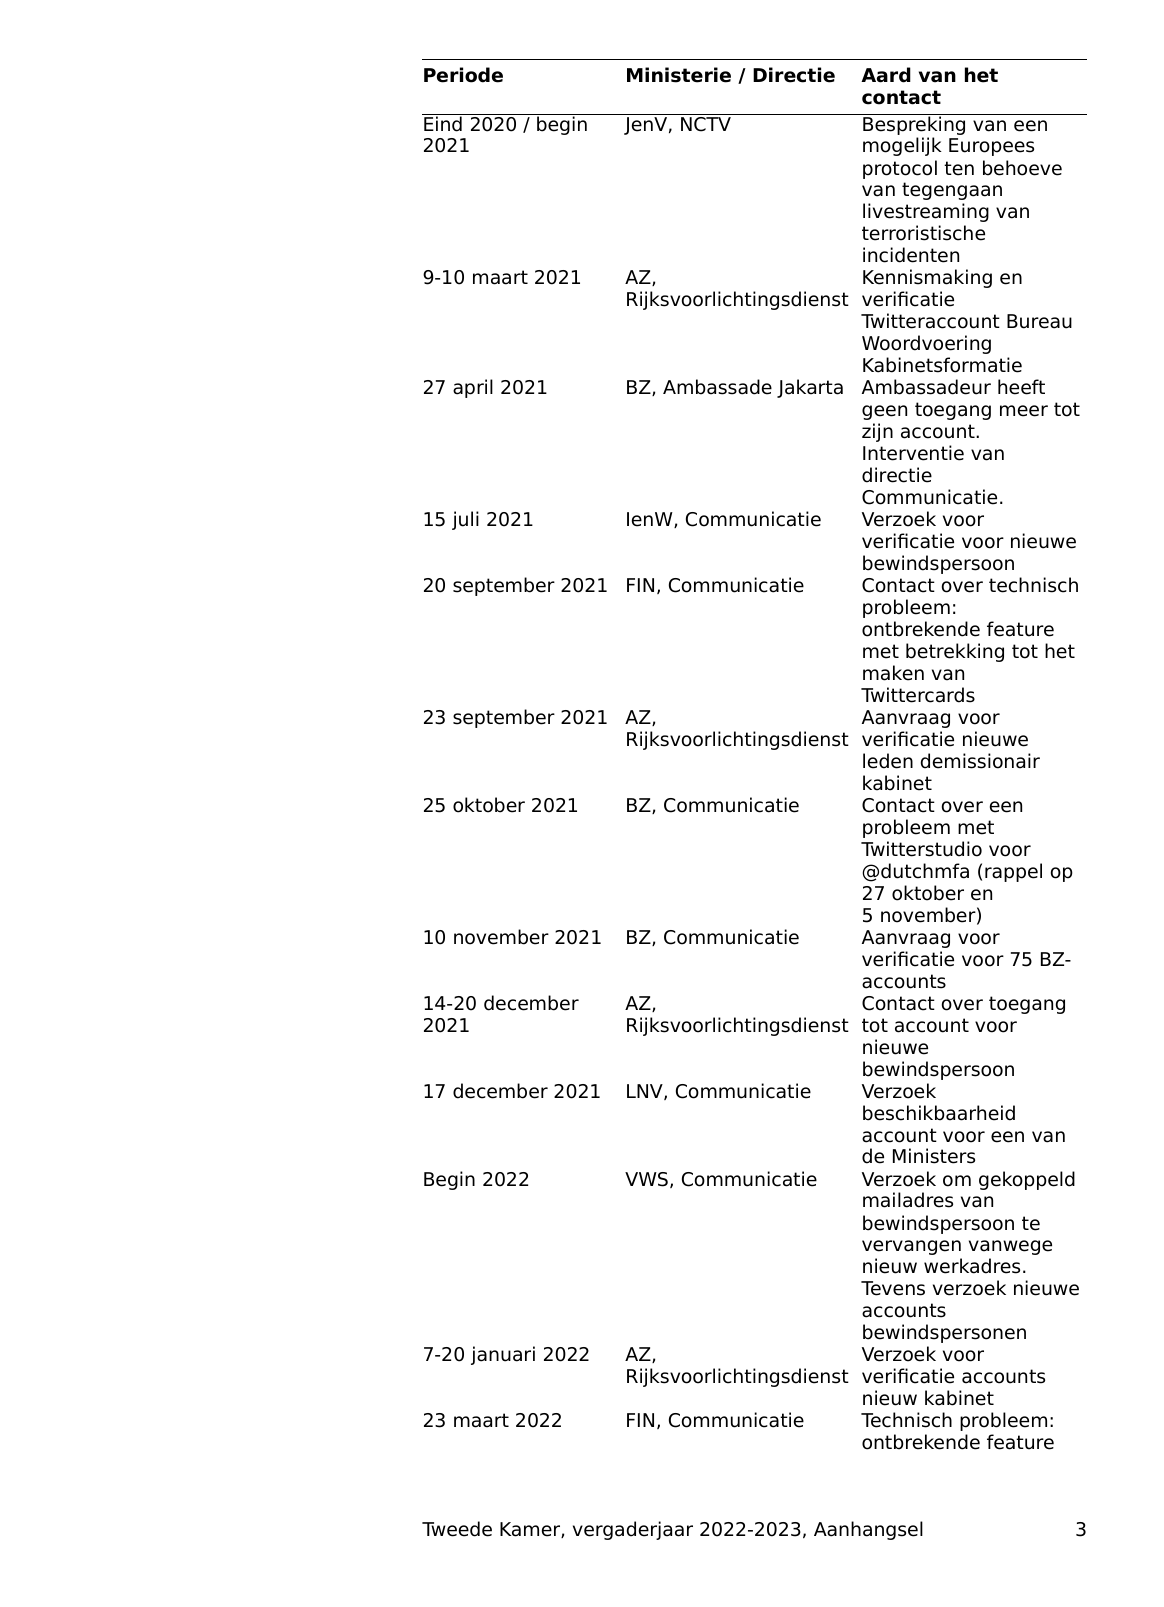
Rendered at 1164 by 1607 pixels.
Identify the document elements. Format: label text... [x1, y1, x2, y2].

table_cell Technisch probleem: ontbrekende feature [855, 1410, 1087, 1454]
table_cell BZ, Communicatie [619, 927, 855, 993]
table_cell Bespreking van een mogelijk Europees protocol ten behoeve van tegengaan livestreaming van terroristische incidenten [855, 115, 1087, 267]
table_cell 25 oktober 2021 [422, 795, 619, 927]
table_cell IenW, Communicatie [619, 509, 855, 575]
table_cell Contact over toegang tot account voor nieuwe bewindspersoon [855, 993, 1087, 1081]
table_cell Aanvraag voor verificatie voor 75 BZ-accounts [855, 927, 1087, 993]
table_cell LNV, Communicatie [619, 1081, 855, 1168]
table_cell BZ, Ambassade Jakarta [619, 377, 855, 509]
table_cell Verzoek voor verificatie voor nieuwe bewindspersoon [855, 509, 1087, 575]
table_header Aard van het contact [855, 60, 1087, 113]
table_cell FIN, Communicatie [619, 575, 855, 707]
table_cell BZ, Communicatie [619, 795, 855, 927]
table_cell Contact over technisch probleem: ontbrekende feature met betrekking tot het maken van Twittercards [855, 575, 1087, 707]
table_cell AZ, Rijksvoorlichtingsdienst [619, 267, 855, 377]
table_header Ministerie / Directie [619, 60, 855, 113]
table_cell 9-10 maart 2021 [422, 267, 619, 377]
table_cell Kennismaking en verificatie Twitteraccount Bureau Woordvoering Kabinetsformatie [855, 267, 1087, 377]
table_cell 23 maart 2022 [422, 1410, 619, 1454]
table_cell 23 september 2021 [422, 707, 619, 795]
table_cell JenV, NCTV [619, 115, 855, 267]
table_cell Verzoek beschikbaarheid account voor een van de Ministers [855, 1081, 1087, 1168]
table_cell 27 april 2021 [422, 377, 619, 509]
table_header Periode [422, 60, 619, 113]
table_cell FIN, Communicatie [619, 1410, 855, 1454]
table_cell VWS, Communicatie [619, 1169, 855, 1344]
table_cell AZ, Rijksvoorlichtingsdienst [619, 1344, 855, 1410]
table_cell Begin 2022 [422, 1169, 619, 1344]
table_cell Verzoek voor verificatie accounts nieuw kabinet [855, 1344, 1087, 1410]
table_cell 17 december 2021 [422, 1081, 619, 1168]
table_cell Aanvraag voor verificatie nieuwe leden demissionair kabinet [855, 707, 1087, 795]
table_cell Verzoek om gekoppeld mailadres van bewindspersoon te vervangen vanwege nieuw werkadres. Tevens verzoek nieuwe accounts bewindspersonen [855, 1169, 1087, 1344]
table_cell Contact over een probleem met Twitterstudio voor @dutchmfa (rappel op 27 oktober en 5 november) [855, 795, 1087, 927]
table_cell 10 november 2021 [422, 927, 619, 993]
table_cell AZ, Rijksvoorlichtingsdienst [619, 707, 855, 795]
table_cell AZ, Rijksvoorlichtingsdienst [619, 993, 855, 1081]
table_cell 7-20 januari 2022 [422, 1344, 619, 1410]
table_cell Ambassadeur heeft geen toegang meer tot zijn account. Interventie van directie Communicatie. [855, 377, 1087, 509]
table_cell 15 juli 2021 [422, 509, 619, 575]
table_cell Eind 2020 / begin 2021 [422, 115, 619, 267]
table_cell 14-20 december 2021 [422, 993, 619, 1081]
table_cell 20 september 2021 [422, 575, 619, 707]
